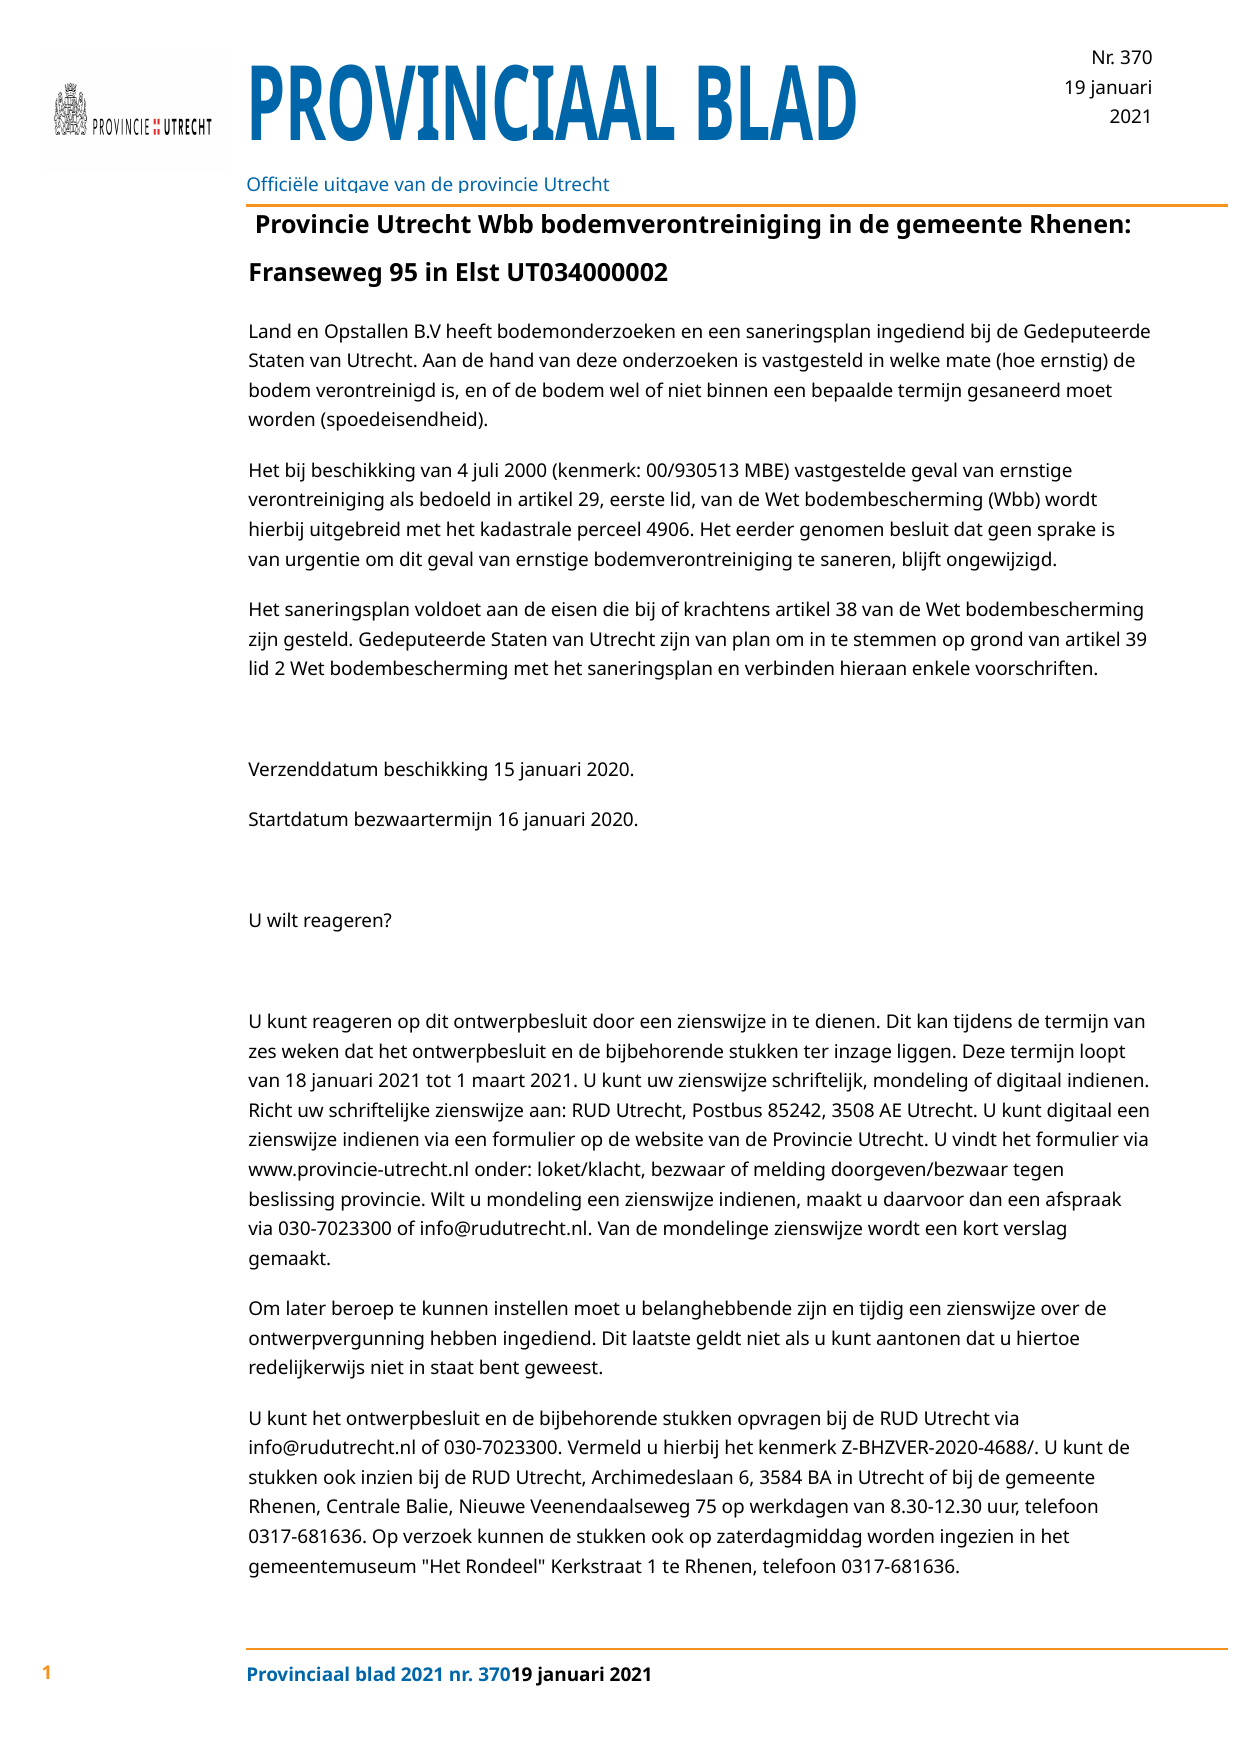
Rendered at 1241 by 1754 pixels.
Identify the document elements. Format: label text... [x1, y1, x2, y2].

text U kunt het ontwerpbesluit en de bijbehorende stukken opvragen bij de RUD Utrecht via info@rudutrecht.nl of 030-7023300. Vermeld u hierbij het kenmerk Z-BHZVER-2020-4688/. U kunt de stukken ook inzien bij de RUD Utrecht, Archimedeslaan 6, 3584 BA in Utrecht of bij de gemeente Rhenen, Centrale Balie, Nieuwe Veenendaalseweg 75 op werkdagen van 8.30-12.30 uur, telefoon 0317-681636. Op verzoek kunnen de stukken ook op zaterdagmiddag worden ingezien in het gemeentemuseum "Het Rondeel" Kerkstraat 1 te Rhenen, telefoon 0317-681636. [248, 1405, 1152, 1579]
picture [41, 47, 231, 172]
text Het saneringsplan voldoet aan de eisen die bij of krachtens artikel 38 van de Wet bodembescherming zijn gesteld. Gedeputeerde Staten van Utrecht zijn van plan om in te stemmen op grond van artikel 39 lid 2 Wet bodembescherming met het saneringsplan en verbinden hieraan enkele voorschriften. [248, 596, 1152, 681]
text Verzenddatum beschikking 15 januari 2020. [248, 756, 1152, 782]
text U kunt reageren op dit ontwerpbesluit door een zienswijze in te dienen. Dit kan tijdens de termijn van zes weken dat het ontwerpbesluit en de bijbehorende stukken ter inzage liggen. Deze termijn loopt van 18 januari 2021 tot 1 maart 2021. U kunt uw zienswijze schriftelijk, mondeling of digitaal indienen. Richt uw schriftelijke zienswijze aan: RUD Utrecht, Postbus 85242, 3508 AE Utrecht. U kunt digitaal een zienswijze indienen via een formulier op de website van de Provincie Utrecht. U vindt het formulier via www.provincie-utrecht.nl onder: loket/klacht, bezwaar of melding doorgeven/bezwaar tegen beslissing provincie. Wilt u mondeling een zienswijze indienen, maakt u daarvoor dan een afspraak via 030-7023300 of info@rudutrecht.nl. Van de mondelinge zienswijze wordt een kort verslag gemaakt. [248, 1008, 1152, 1271]
text Land en Opstallen B.V heeft bodemonderzoeken en een saneringsplan ingediend bij de Gedeputeerde Staten van Utrecht. Aan de hand van deze onderzoeken is vastgesteld in welke mate (hoe ernstig) de bodem verontreinigd is, en of de bodem wel of niet binnen een bepaalde termijn gesaneerd moet worden (spoedeisendheid). [248, 318, 1152, 432]
text U wilt reageren? [248, 907, 1152, 933]
text Het bij beschikking van 4 juli 2000 (kenmerk: 00/930513 MBE) vastgestelde geval van ernstige verontreiniging als bedoeld in artikel 29, eerste lid, van de Wet bodembescherming (Wbb) wordt hierbij uitgebreid met het kadastrale perceel 4906. Het eerder genomen besluit dat geen sprake is van urgentie om dit geval van ernstige bodemverontreiniging te saneren, blijft ongewijzigd. [248, 457, 1152, 572]
text Provincie Utrecht Wbb bodemverontreiniging in de gemeente Rhenen: Franseweg 95 in Elst UT034000002 [248, 207, 1152, 288]
text Om later beroep te kunnen instellen moet u belanghebbende zijn en tijdig een zienswijze over de ontwerpvergunning hebben ingediend. Dit laatste geldt niet als u kunt aantonen dat u hiertoe redelijkerwijs niet in staat bent geweest. [248, 1295, 1152, 1380]
text Startdatum bezwaartermijn 16 januari 2020. [248, 807, 1152, 832]
